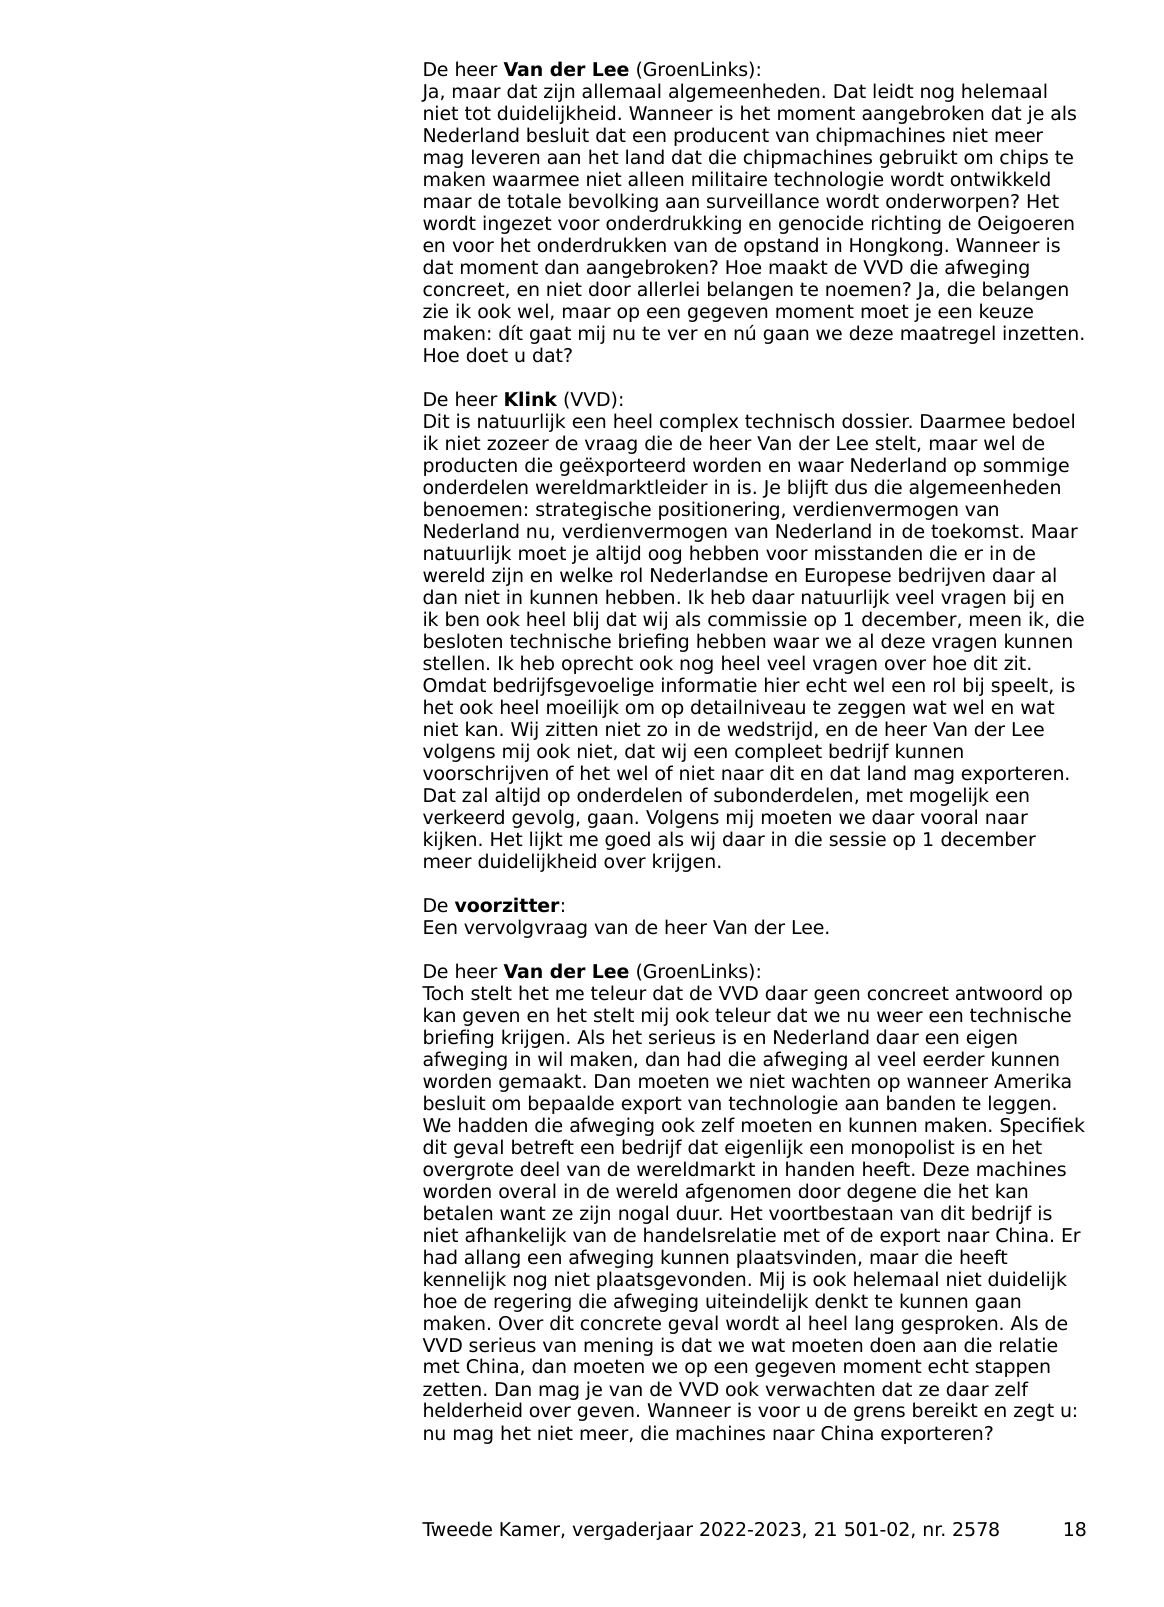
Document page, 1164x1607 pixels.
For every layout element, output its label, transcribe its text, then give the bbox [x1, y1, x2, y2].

text De voorzitter: [422, 895, 1087, 917]
text Ja, maar dat zijn allemaal algemeenheden. Dat leidt nog helemaal niet tot duidelijkheid. Wanneer is het moment aangebroken dat je als Nederland besluit dat een producent van chipmachines niet meer mag leveren aan het land dat die chipmachines gebruikt om chips te maken waarmee niet alleen militaire technologie wordt ontwikkeld maar de totale bevolking aan surveillance wordt onderworpen? Het wordt ingezet voor onderdrukking en genocide richting de Oeigoeren en voor het onderdrukken van de opstand in Hongkong. Wanneer is dat moment dan aangebroken? Hoe maakt de VVD die afweging concreet, en niet door allerlei belangen te noemen? Ja, die belangen zie ik ook wel, maar op een gegeven moment moet je een keuze maken: dít gaat mij nu te ver en nú gaan we deze maatregel inzetten. Hoe doet u dat? [422, 81, 1087, 367]
text De heer Klink (VVD): [422, 389, 1087, 411]
text Dit is natuurlijk een heel complex technisch dossier. Daarmee bedoel ik niet zozeer de vraag die de heer Van der Lee stelt, maar wel de producten die geëxporteerd worden en waar Nederland op sommige onderdelen wereldmarktleider in is. Je blijft dus die algemeenheden benoemen: strategische positionering, verdienvermogen van Nederland nu, verdienvermogen van Nederland in de toekomst. Maar natuurlijk moet je altijd oog hebben voor misstanden die er in de wereld zijn en welke rol Nederlandse en Europese bedrijven daar al dan niet in kunnen hebben. Ik heb daar natuurlijk veel vragen bij en ik ben ook heel blij dat wij als commissie op 1 december, meen ik, die besloten technische briefing hebben waar we al deze vragen kunnen stellen. Ik heb oprecht ook nog heel veel vragen over hoe dit zit. Omdat bedrijfsgevoelige informatie hier echt wel een rol bij speelt, is het ook heel moeilijk om op detailniveau te zeggen wat wel en wat niet kan. Wij zitten niet zo in de wedstrijd, en de heer Van der Lee volgens mij ook niet, dat wij een compleet bedrijf kunnen voorschrijven of het wel of niet naar dit en dat land mag exporteren. Dat zal altijd op onderdelen of subonderdelen, met mogelijk een verkeerd gevolg, gaan. Volgens mij moeten we daar vooral naar kijken. Het lijkt me goed als wij daar in die sessie op 1 december meer duidelijkheid over krijgen. [422, 411, 1087, 872]
text De heer Van der Lee (GroenLinks): [422, 961, 1087, 983]
text Een vervolgvraag van de heer Van der Lee. [422, 917, 1087, 939]
text Toch stelt het me teleur dat de VVD daar geen concreet antwoord op kan geven en het stelt mij ook teleur dat we nu weer een technische briefing krijgen. Als het serieus is en Nederland daar een eigen afweging in wil maken, dan had die afweging al veel eerder kunnen worden gemaakt. Dan moeten we niet wachten op wanneer Amerika besluit om bepaalde export van technologie aan banden te leggen. We hadden die afweging ook zelf moeten en kunnen maken. Specifiek dit geval betreft een bedrijf dat eigenlijk een monopolist is en het overgrote deel van de wereldmarkt in handen heeft. Deze machines worden overal in de wereld afgenomen door degene die het kan betalen want ze zijn nogal duur. Het voortbestaan van dit bedrijf is niet afhankelijk van de handelsrelatie met of de export naar China. Er had allang een afweging kunnen plaatsvinden, maar die heeft kennelijk nog niet plaatsgevonden. Mij is ook helemaal niet duidelijk hoe de regering die afweging uiteindelijk denkt te kunnen gaan maken. Over dit concrete geval wordt al heel lang gesproken. Als de VVD serieus van mening is dat we wat moeten doen aan die relatie met China, dan moeten we op een gegeven moment echt stappen zetten. Dan mag je van de VVD ook verwachten dat ze daar zelf helderheid over geven. Wanneer is voor u de grens bereikt en zegt u: nu mag het niet meer, die machines naar China exporteren? [422, 983, 1087, 1444]
text De heer Van der Lee (GroenLinks): [422, 59, 1087, 81]
